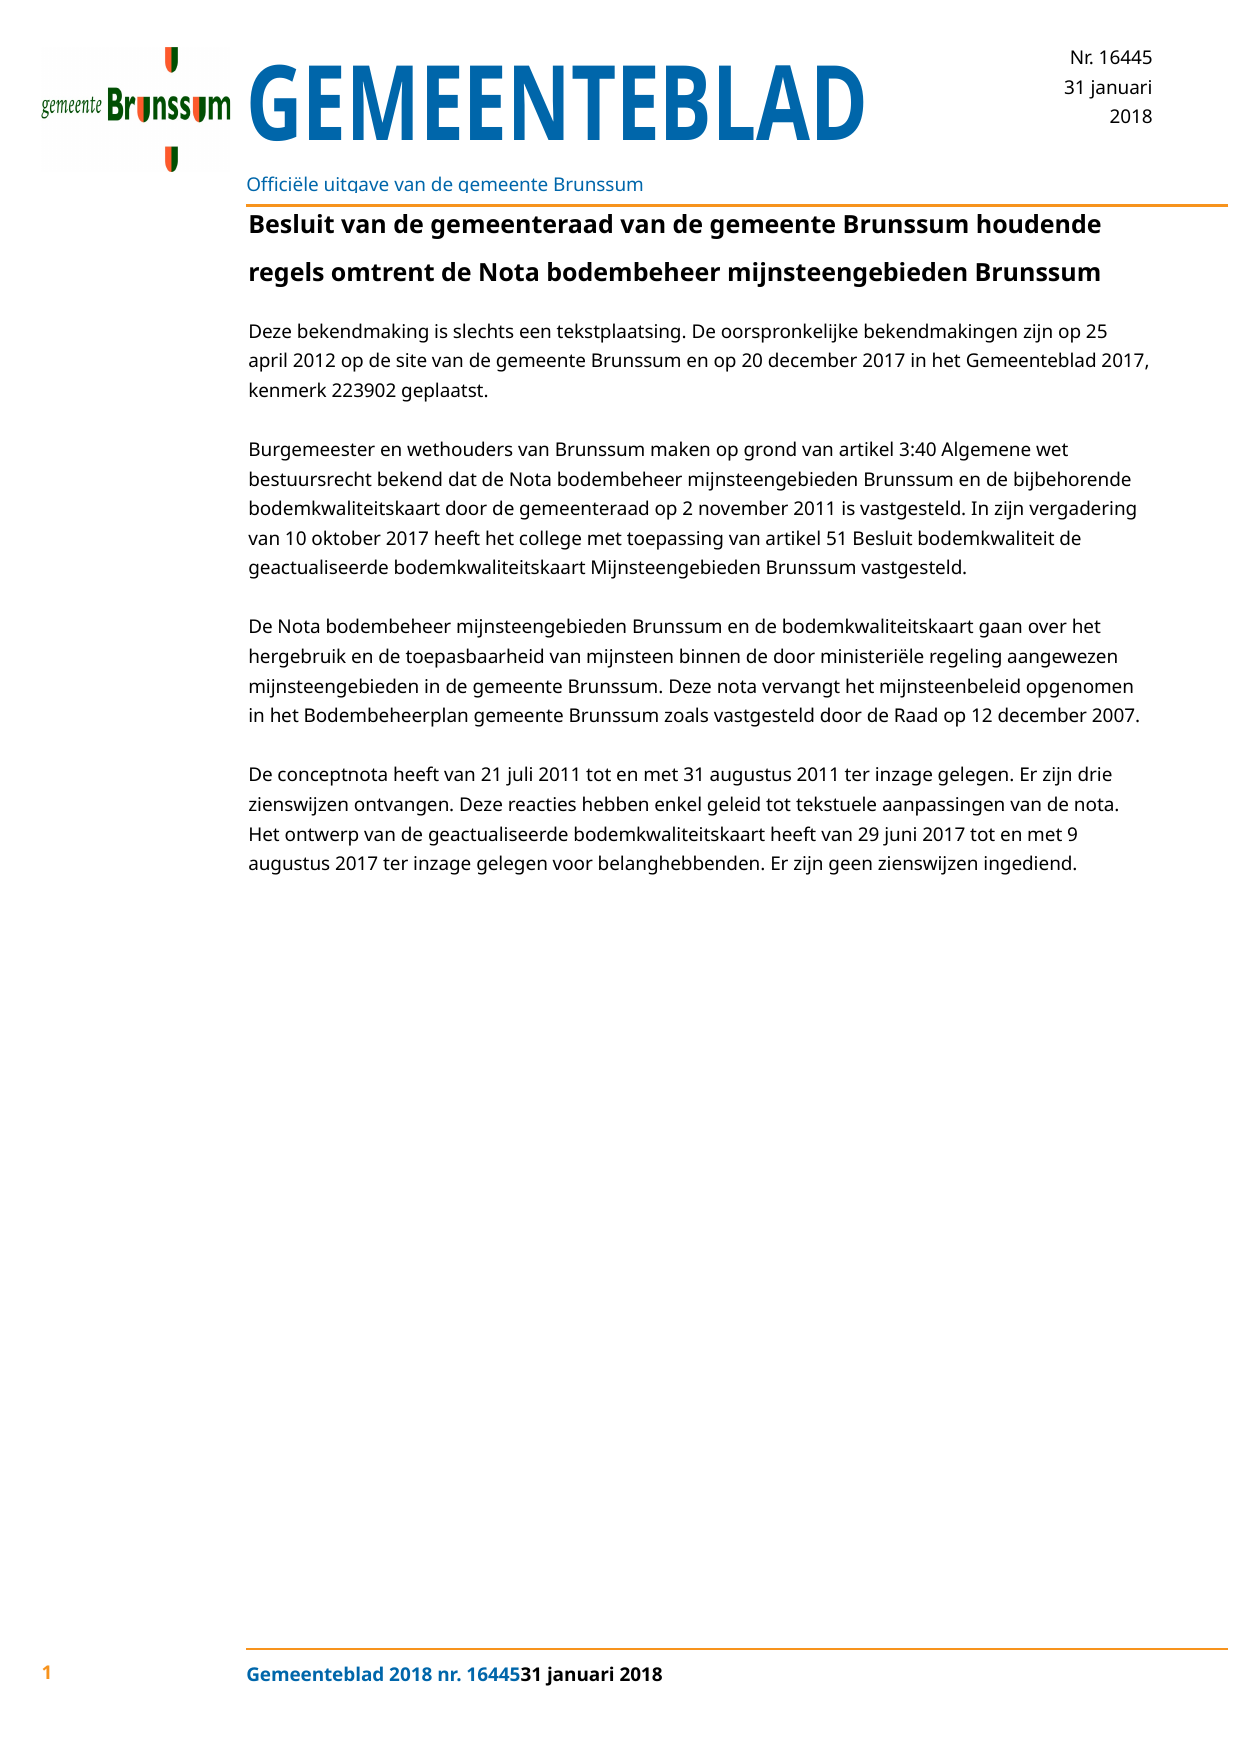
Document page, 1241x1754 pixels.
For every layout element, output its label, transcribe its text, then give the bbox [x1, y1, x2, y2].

text De Nota bodembeheer mijnsteengebieden Brunssum en de bodemkwaliteitskaart gaan over het hergebruik en de toepasbaarheid van mijnsteen binnen de door ministeriële regeling aangewezen mijnsteengebieden in de gemeente Brunssum. Deze nota vervangt het mijnsteenbeleid opgenomen in het Bodembeheerplan gemeente Brunssum zoals vastgesteld door de Raad op 12 december 2007. [248, 614, 1152, 728]
text De conceptnota heeft van 21 juli 2011 tot en met 31 augustus 2011 ter inzage gelegen. Er zijn drie zienswijzen ontvangen. Deze reacties hebben enkel geleid tot tekstuele aanpassingen van de nota. Het ontwerp van de geactualiseerde bodemkwaliteitskaart heeft van 29 juni 2017 tot en met 9 augustus 2017 ter inzage gelegen voor belanghebbenden. Er zijn geen zienswijzen ingediend. [248, 762, 1152, 876]
text Burgemeester en wethouders van Brunssum maken op grond van artikel 3:40 Algemene wet bestuursrecht bekend dat de Nota bodembeheer mijnsteengebieden Brunssum en de bijbehorende bodemkwaliteitskaart door de gemeenteraad op 2 november 2011 is vastgesteld. In zijn vergadering van 10 oktober 2017 heeft het college met toepassing van artikel 51 Besluit bodemkwaliteit de geactualiseerde bodemkwaliteitskaart Mijnsteengebieden Brunssum vastgesteld. [248, 436, 1152, 580]
text Deze bekendmaking is slechts een tekstplaatsing. De oorspronkelijke bekendmakingen zijn op 25 april 2012 op de site van de gemeente Brunssum en op 20 december 2017 in het Gemeenteblad 2017, kenmerk 223902 geplaatst. [248, 318, 1152, 403]
picture [41, 47, 231, 172]
text Besluit van de gemeenteraad van de gemeente Brunssum houdende regels omtrent de Nota bodembeheer mijnsteengebieden Brunssum [248, 207, 1152, 288]
